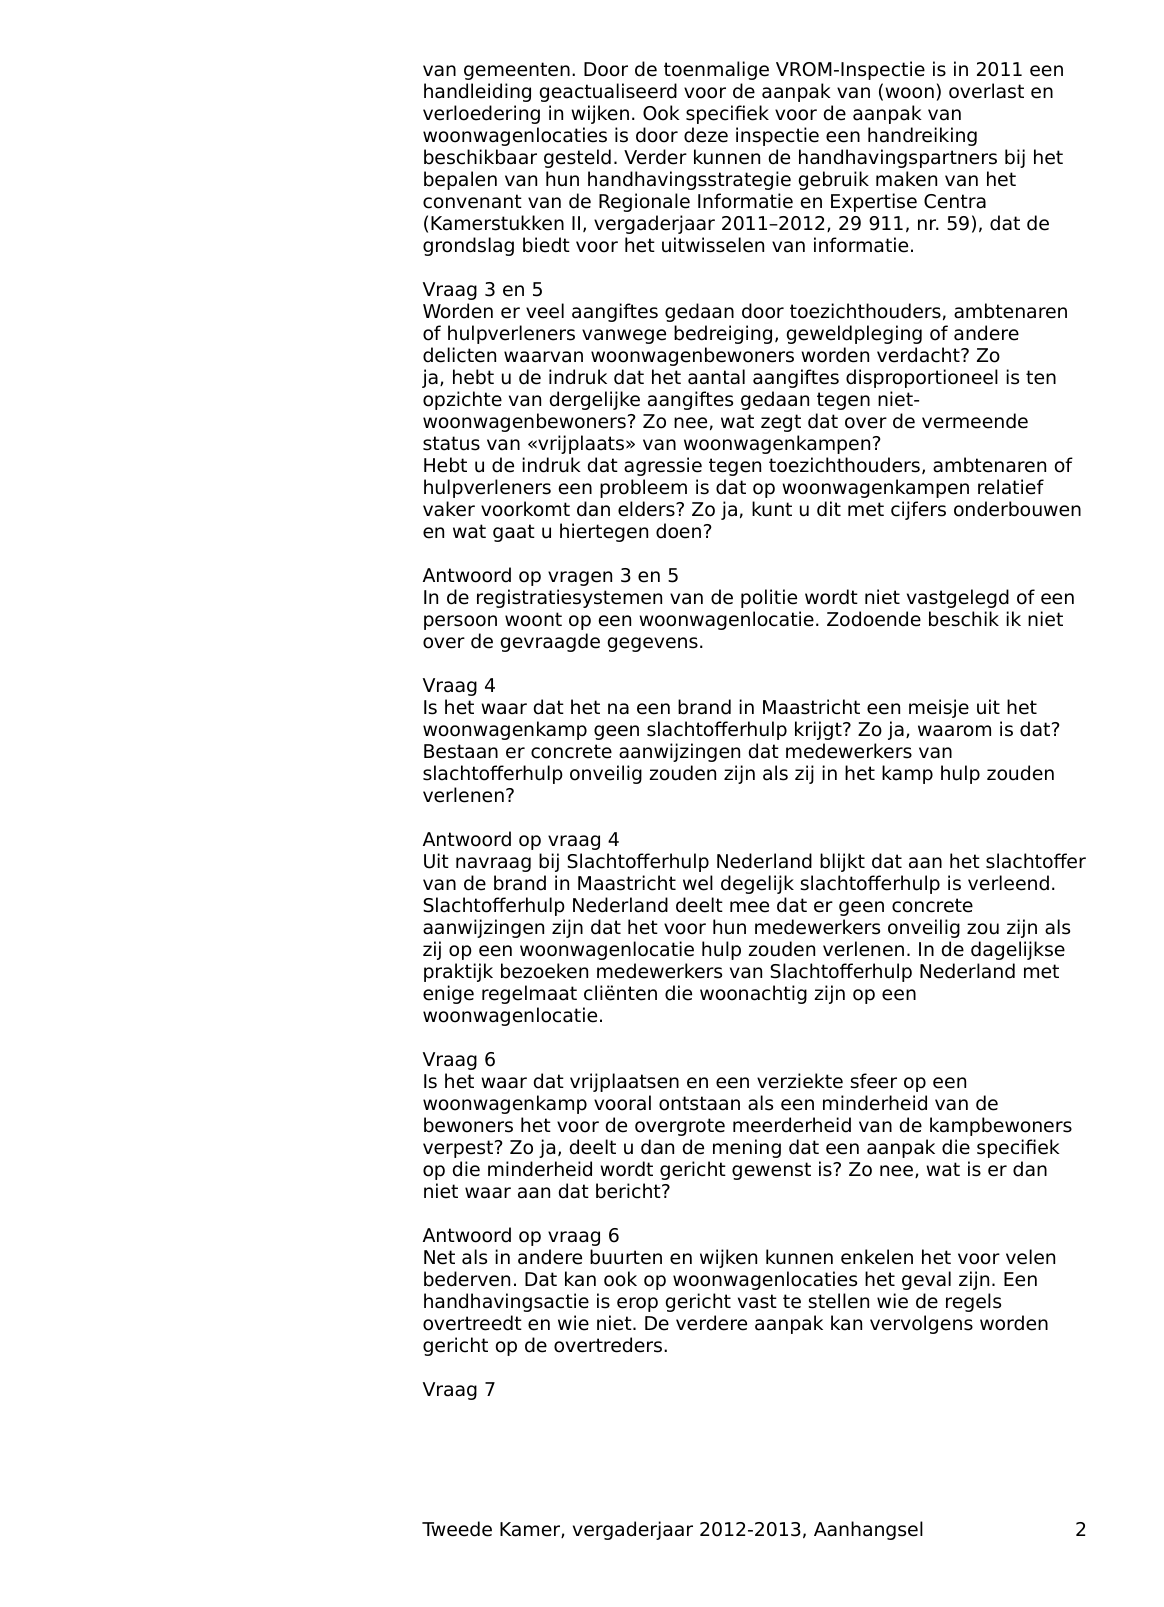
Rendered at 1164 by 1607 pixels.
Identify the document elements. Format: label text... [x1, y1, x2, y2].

text Uit navraag bij Slachtofferhulp Nederland blijkt dat aan het slachtoffer van de brand in Maastricht wel degelijk slachtofferhulp is verleend. Slachtofferhulp Nederland deelt mee dat er geen concrete aanwijzingen zijn dat het voor hun medewerkers onveilig zou zijn als zij op een woonwagenlocatie hulp zouden verlenen. In de dagelijkse praktijk bezoeken medewerkers van Slachtofferhulp Nederland met enige regelmaat cliënten die woonachtig zijn op een woonwagenlocatie. [422, 851, 1087, 1027]
text Vraag 6 [422, 1049, 1087, 1071]
text Worden er veel aangiftes gedaan door toezichthouders, ambtenaren of hulpverleners vanwege bedreiging, geweldpleging of andere delicten waarvan woonwagenbewoners worden verdacht? Zo ja, hebt u de indruk dat het aantal aangiftes disproportioneel is ten opzichte van dergelijke aangiftes gedaan tegen niet-woonwagenbewoners? Zo nee, wat zegt dat over de vermeende status van «vrijplaats» van woonwagenkampen? [422, 301, 1087, 455]
text Hebt u de indruk dat agressie tegen toezichthouders, ambtenaren of hulpverleners een probleem is dat op woonwagenkampen relatief vaker voorkomt dan elders? Zo ja, kunt u dit met cijfers onderbouwen en wat gaat u hiertegen doen? [422, 455, 1087, 543]
text Antwoord op vragen 3 en 5 [422, 565, 1087, 587]
text Is het waar dat het na een brand in Maastricht een meisje uit het woonwagenkamp geen slachtofferhulp krijgt? Zo ja, waarom is dat? Bestaan er concrete aanwijzingen dat medewerkers van slachtofferhulp onveilig zouden zijn als zij in het kamp hulp zouden verlenen? [422, 697, 1087, 807]
text Is het waar dat vrijplaatsen en een verziekte sfeer op een woonwagenkamp vooral ontstaan als een minderheid van de bewoners het voor de overgrote meerderheid van de kampbewoners verpest? Zo ja, deelt u dan de mening dat een aanpak die specifiek op die minderheid wordt gericht gewenst is? Zo nee, wat is er dan niet waar aan dat bericht? [422, 1071, 1087, 1203]
text Vraag 3 en 5 [422, 279, 1087, 301]
text Antwoord op vraag 4 [422, 829, 1087, 851]
text Vraag 7 [422, 1379, 1087, 1401]
text van gemeenten. Door de toenmalige VROM-Inspectie is in 2011 een handleiding geactualiseerd voor de aanpak van (woon) overlast en verloedering in wijken. Ook specifiek voor de aanpak van woonwagenlocaties is door deze inspectie een handreiking beschikbaar gesteld. Verder kunnen de handhavingspartners bij het bepalen van hun handhavingsstrategie gebruik maken van het convenant van de Regionale Informatie en Expertise Centra (Kamerstukken II, vergaderjaar 2011–2012, 29 911, nr. 59), dat de grondslag biedt voor het uitwisselen van informatie. [422, 59, 1087, 257]
text In de registratiesystemen van de politie wordt niet vastgelegd of een persoon woont op een woonwagenlocatie. Zodoende beschik ik niet over de gevraagde gegevens. [422, 587, 1087, 653]
text Vraag 4 [422, 675, 1087, 697]
text Antwoord op vraag 6 [422, 1225, 1087, 1247]
text Net als in andere buurten en wijken kunnen enkelen het voor velen bederven. Dat kan ook op woonwagenlocaties het geval zijn. Een handhavingsactie is erop gericht vast te stellen wie de regels overtreedt en wie niet. De verdere aanpak kan vervolgens worden gericht op de overtreders. [422, 1247, 1087, 1357]
